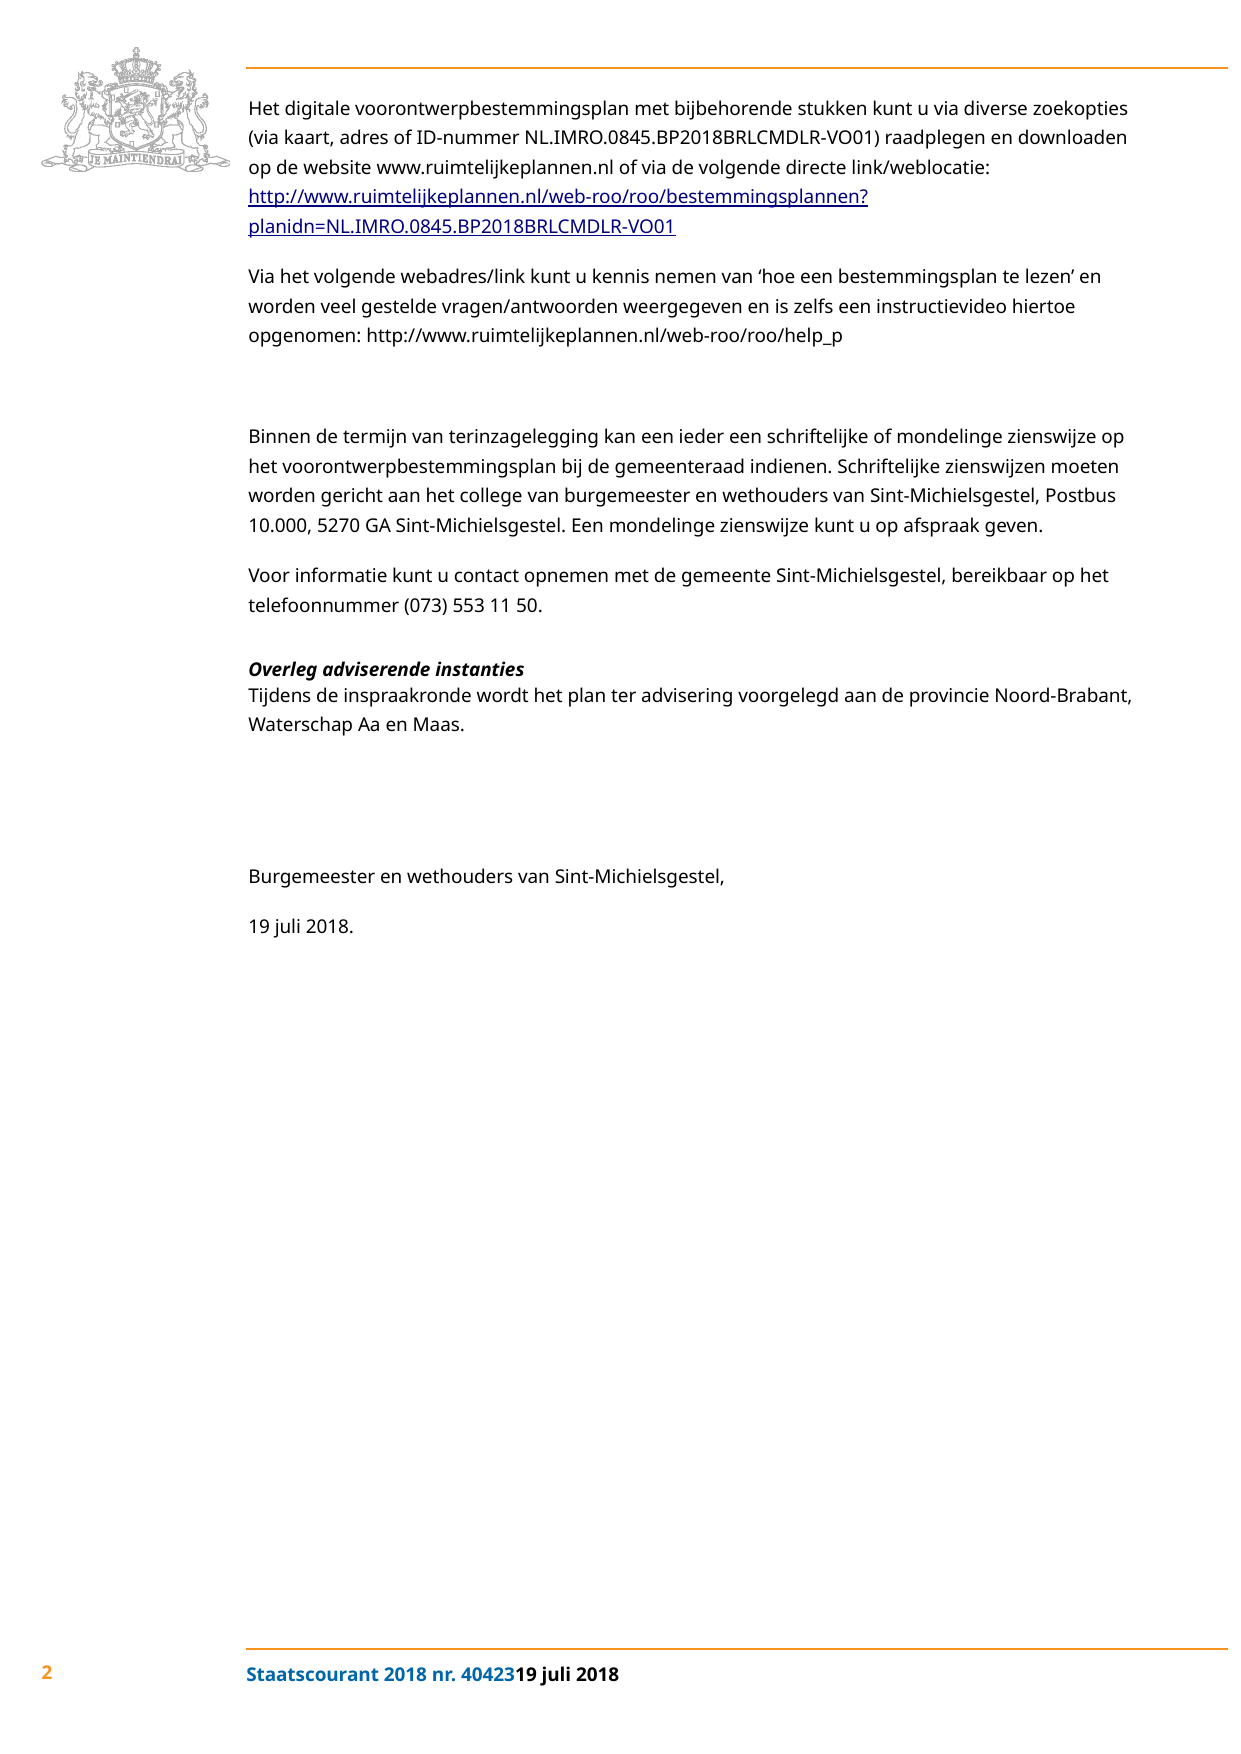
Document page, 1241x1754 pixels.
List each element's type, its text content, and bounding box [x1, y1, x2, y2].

text Het digitale voorontwerpbestemmingsplan met bijbehorende stukken kunt u via diverse zoekopties (via kaart, adres of ID-nummer NL.IMRO.0845.BP2018BRLCMDLR-VO01) raadplegen en downloaden op de website www.ruimtelijkeplannen.nl of via de volgende directe link/weblocatie: http://www.ruimtelijkeplannen.nl/web-roo/roo/bestemmingsplannen?planidn=NL.IMRO.0845.BP2018BRLCMDLR-VO01 [248, 95, 1152, 239]
text 19 juli 2018. [248, 913, 1152, 939]
text Overleg adviserende instanties [248, 656, 1152, 682]
text Via het volgende webadres/link kunt u kennis nemen van ‘hoe een bestemmingsplan te lezen’ en worden veel gestelde vragen/antwoorden weergegeven en is zelfs een instructievideo hiertoe opgenomen: http://www.ruimtelijkeplannen.nl/web-roo/roo/help_p [248, 263, 1152, 348]
text Burgemeester en wethouders van Sint-Michielsgestel, [248, 863, 1152, 888]
text Tijdens de inspraakronde wordt het plan ter advisering voorgelegd aan de provincie Noord-Brabant, Waterschap Aa en Maas. [248, 682, 1152, 737]
text Binnen de termijn van terinzagelegging kan een ieder een schriftelijke of mondelinge zienswijze op het voorontwerpbestemmingsplan bij de gemeenteraad indienen. Schriftelijke zienswijzen moeten worden gericht aan het college van burgemeester en wethouders van Sint-Michielsgestel, Postbus 10.000, 5270 GA Sint-Michielsgestel. Een mondelinge zienswijze kunt u op afspraak geven. [248, 423, 1152, 538]
text Voor informatie kunt u contact opnemen met de gemeente Sint-Michielsgestel, bereikbaar op het telefoonnummer (073) 553 11 50. [248, 563, 1152, 618]
picture [41, 47, 231, 172]
